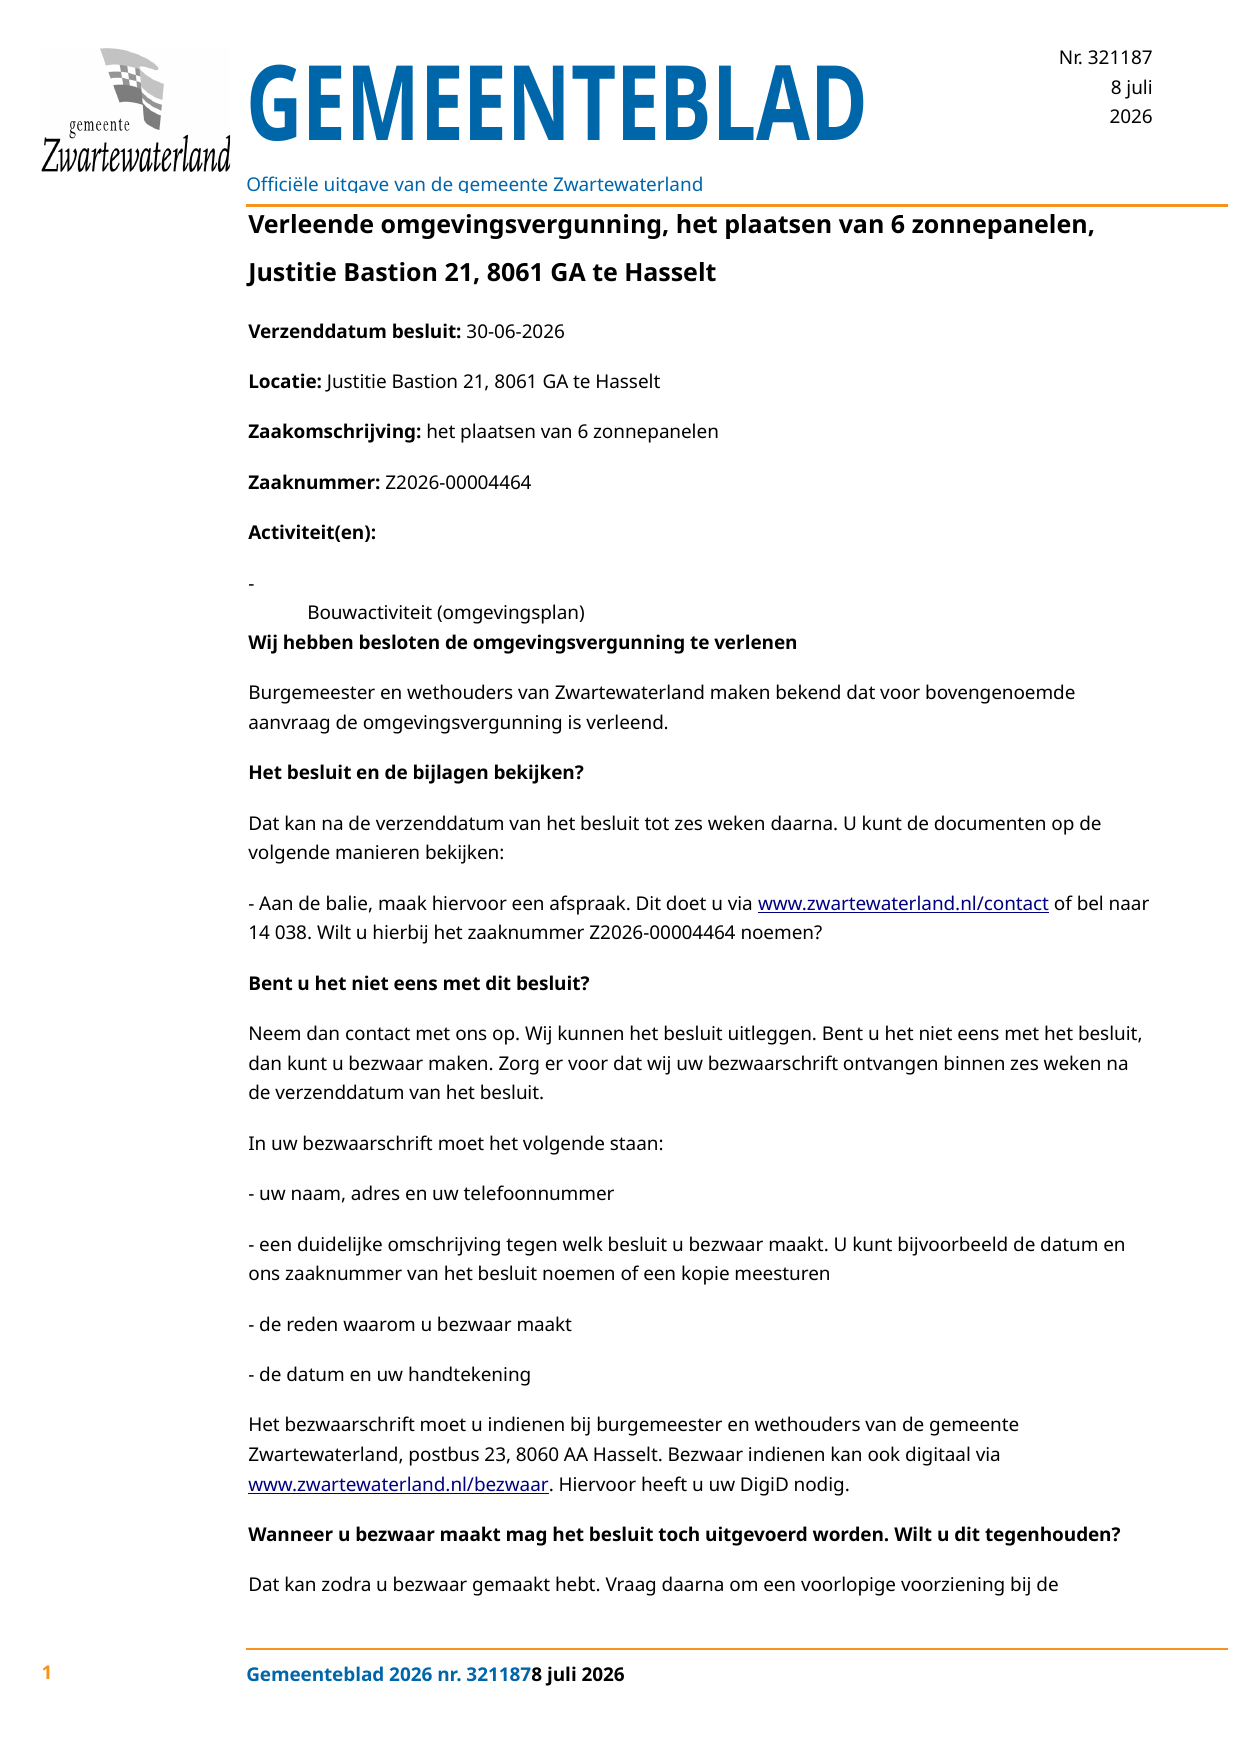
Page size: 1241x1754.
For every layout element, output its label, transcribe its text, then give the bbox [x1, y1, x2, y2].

text - de datum en uw handtekening [248, 1361, 1152, 1387]
text Neem dan contact met ons op. Wij kunnen het besluit uitleggen. Bent u het niet eens met het besluit, dan kunt u bezwaar maken. Zorg er voor dat wij uw bezwaarschrift ontvangen binnen zes weken na de verzenddatum van het besluit. [248, 1020, 1152, 1105]
text - een duidelijke omschrijving tegen welk besluit u bezwaar maakt. U kunt bijvoorbeeld de datum en ons zaaknummer van het besluit noemen of een kopie meesturen [248, 1231, 1152, 1286]
text - Aan de balie, maak hiervoor een afspraak. Dit doet u via www.zwartewaterland.nl/contact of bel naar 14 038. Wilt u hierbij het zaaknummer Z2026-00004464 noemen? [248, 890, 1152, 945]
text Activiteit(en): [248, 519, 1152, 545]
list Bouwactiviteit (omgevingsplan) [248, 599, 1152, 625]
text Bent u het niet eens met dit besluit? [248, 970, 1152, 996]
text Verzenddatum besluit: 30-06-2026 [248, 318, 1152, 344]
text - de reden waarom u bezwaar maakt [248, 1311, 1152, 1337]
text Zaaknummer: Z2026-00004464 [248, 469, 1152, 495]
text Burgemeester en wethouders van Zwartewaterland maken bekend dat voor bovengenoemde aanvraag de omgevingsvergunning is verleend. [248, 679, 1152, 735]
text Locatie: Justitie Bastion 21, 8061 GA te Hasselt [248, 368, 1152, 394]
text In uw bezwaarschrift moet het volgende staan: [248, 1130, 1152, 1156]
text Het bezwaarschrift moet u indienen bij burgemeester en wethouders van de gemeente Zwartewaterland, postbus 23, 8060 AA Hasselt. Bezwaar indienen kan ook digitaal via www.zwartewaterland.nl/bezwaar. Hiervoor heeft u uw DigiD nodig. [248, 1412, 1152, 1497]
text Wij hebben besloten de omgevingsvergunning te verlenen [248, 629, 1152, 655]
text Verleende omgevingsvergunning, het plaatsen van 6 zonnepanelen, Justitie Bastion 21, 8061 GA te Hasselt [248, 207, 1152, 288]
text Dat kan zodra u bezwaar gemaakt hebt. Vraag daarna om een voorlopige voorziening bij de [248, 1572, 1152, 1597]
text Dat kan na de verzenddatum van het besluit tot zes weken daarna. U kunt de documenten op de volgende manieren bekijken: [248, 810, 1152, 865]
text Het besluit en de bijlagen bekijken? [248, 759, 1152, 785]
text Wanneer u bezwaar maakt mag het besluit toch uitgevoerd worden. Wilt u dit tegenhouden? [248, 1521, 1152, 1547]
picture [41, 47, 231, 172]
text - uw naam, adres en uw telefoonnummer [248, 1180, 1152, 1206]
text Zaakomschrijving: het plaatsen van 6 zonnepanelen [248, 419, 1152, 444]
